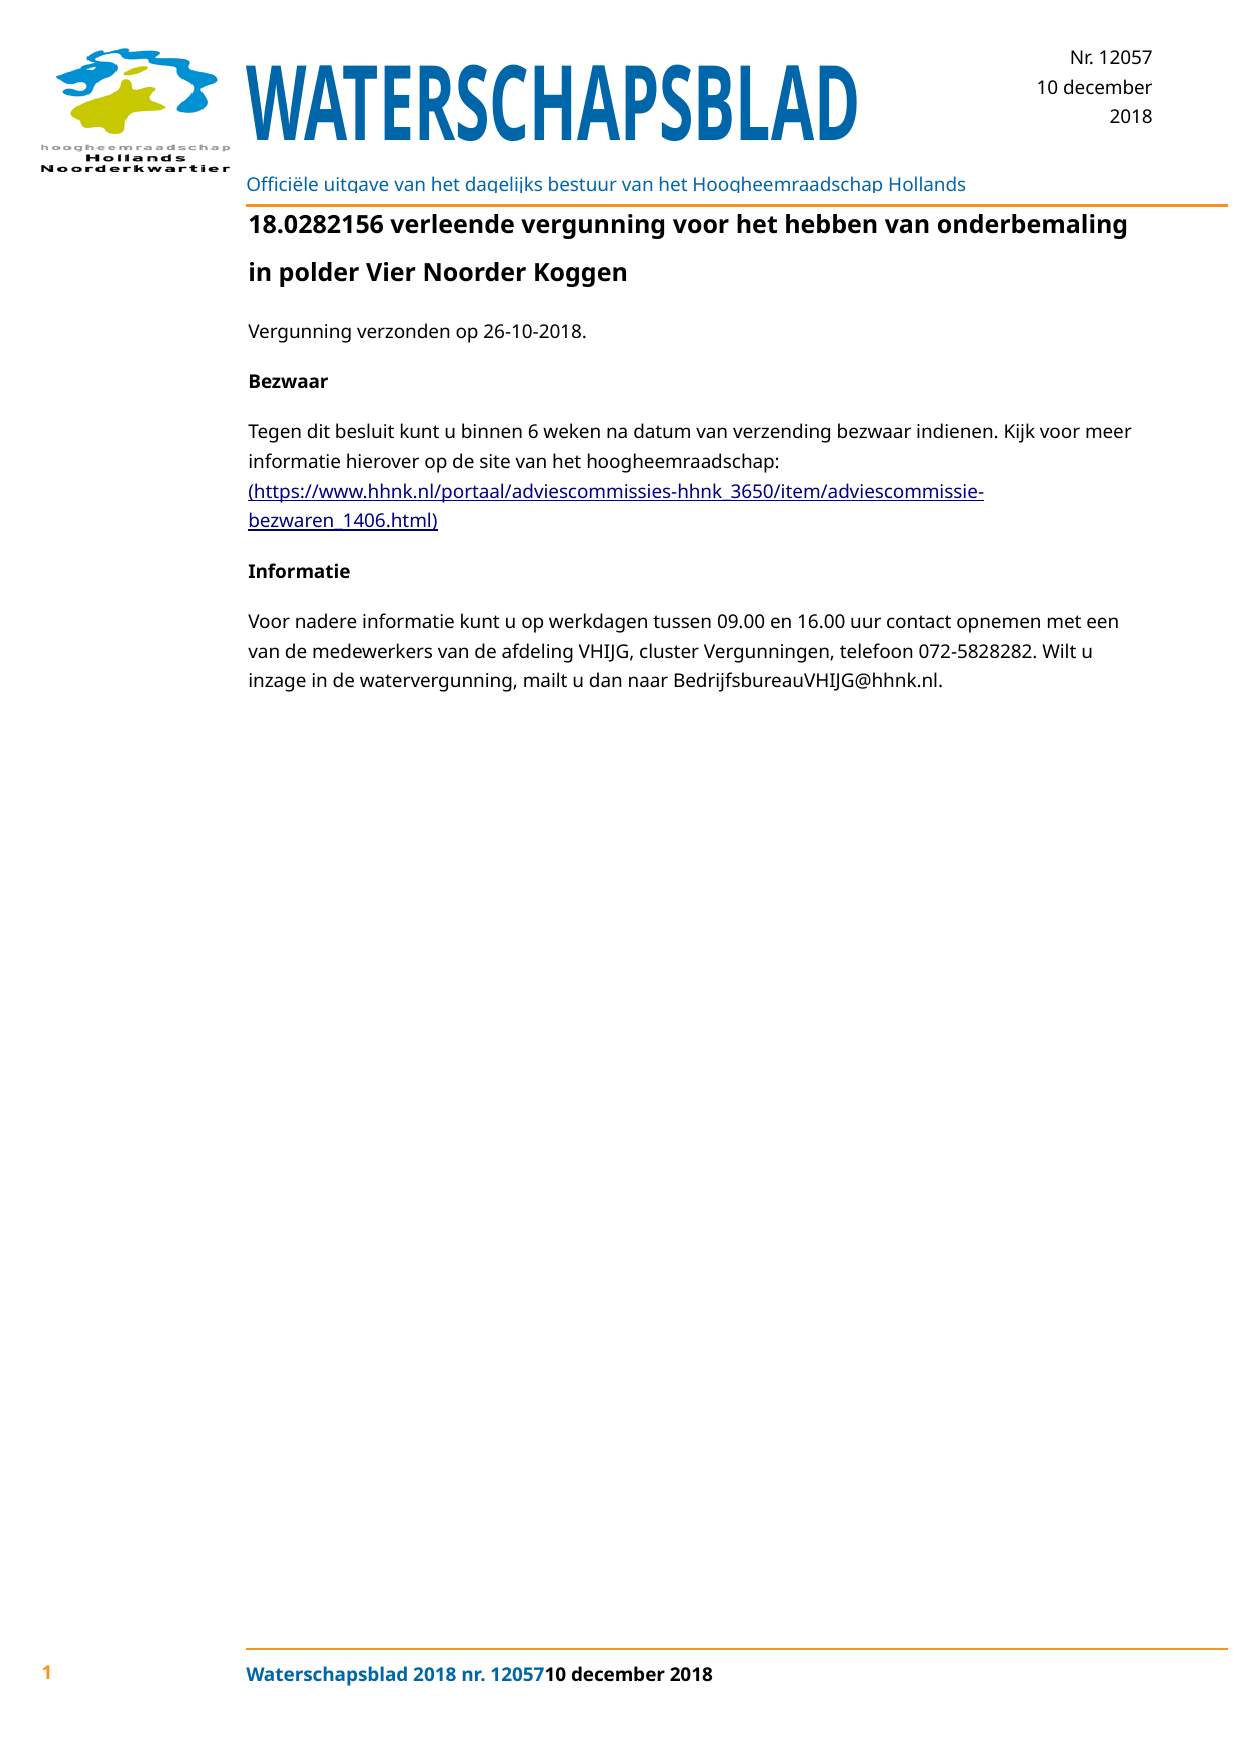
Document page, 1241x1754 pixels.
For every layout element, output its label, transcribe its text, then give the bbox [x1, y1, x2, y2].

text Bezwaar [248, 368, 1152, 394]
text 18.0282156 verleende vergunning voor het hebben van onderbemaling in polder Vier Noorder Koggen [248, 207, 1152, 288]
picture [41, 47, 231, 172]
text Informatie [248, 558, 1152, 584]
text Voor nadere informatie kunt u op werkdagen tussen 09.00 en 16.00 uur contact opnemen met een van de medewerkers van de afdeling VHIJG, cluster Vergunningen, telefoon 072-5828282. Wilt u inzage in de watervergunning, mailt u dan naar BedrijfsbureauVHIJG@hhnk.nl. [248, 608, 1152, 693]
text Vergunning verzonden op 26-10-2018. [248, 318, 1152, 344]
text Tegen dit besluit kunt u binnen 6 weken na datum van verzending bezwaar indienen. Kijk voor meer informatie hierover op de site van het hoogheemraadschap: (https://www.hhnk.nl/portaal/adviescommissies-hhnk_3650/item/adviescommissie-bezwaren_1406.html) [248, 419, 1152, 533]
